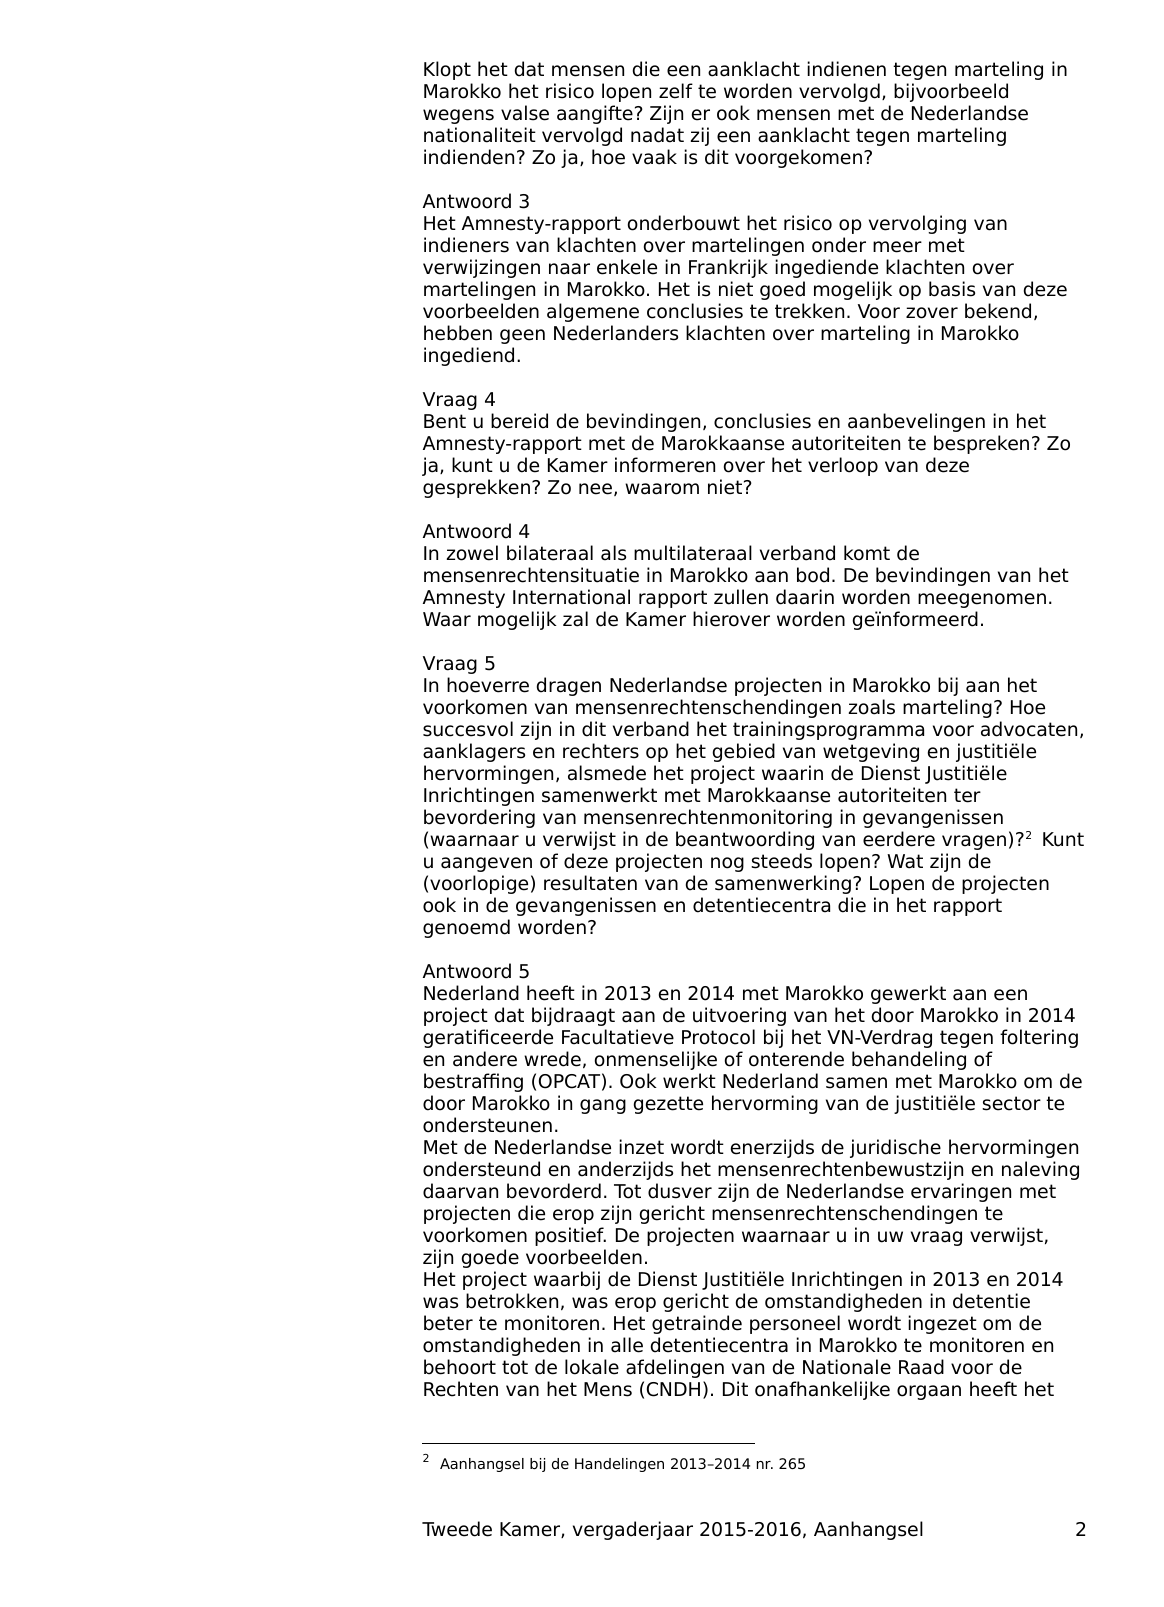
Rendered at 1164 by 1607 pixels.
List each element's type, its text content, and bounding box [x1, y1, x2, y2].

text Vraag 4 [422, 389, 1087, 411]
text In zowel bilateraal als multilateraal verband komt de mensenrechtensituatie in Marokko aan bod. De bevindingen van het Amnesty International rapport zullen daarin worden meegenomen. Waar mogelijk zal de Kamer hierover worden geïnformeerd. [422, 543, 1087, 631]
text In hoeverre dragen Nederlandse projecten in Marokko bij aan het voorkomen van mensenrechtenschendingen zoals marteling? Hoe succesvol zijn in dit verband het trainingsprogramma voor advocaten, aanklagers en rechters op het gebied van wetgeving en justitiële hervormingen, alsmede het project waarin de Dienst Justitiële Inrichtingen samenwerkt met Marokkaanse autoriteiten ter bevordering van mensenrechtenmonitoring in gevangenissen (waarnaar u verwijst in de beantwoording van eerdere vragen)? Kunt u aangeven of deze projecten nog steeds lopen? Wat zijn de (voorlopige) resultaten van de samenwerking? Lopen de projecten ook in de gevangenissen en detentiecentra die in het rapport genoemd worden? [422, 675, 1087, 939]
text Aanhangsel bij de Handelingen 2013–2014 nr. 265 [422, 1452, 1087, 1474]
text Het Amnesty-rapport onderbouwt het risico op vervolging van indieners van klachten over martelingen onder meer met verwijzingen naar enkele in Frankrijk ingediende klachten over martelingen in Marokko. Het is niet goed mogelijk op basis van deze voorbeelden algemene conclusies te trekken. Voor zover bekend, hebben geen Nederlanders klachten over marteling in Marokko ingediend. [422, 213, 1087, 367]
text Klopt het dat mensen die een aanklacht indienen tegen marteling in Marokko het risico lopen zelf te worden vervolgd, bijvoorbeeld wegens valse aangifte? Zijn er ook mensen met de Nederlandse nationaliteit vervolgd nadat zij een aanklacht tegen marteling indienden? Zo ja, hoe vaak is dit voorgekomen? [422, 59, 1087, 169]
text Antwoord 5 [422, 961, 1087, 983]
text Antwoord 4 [422, 521, 1087, 543]
text Antwoord 3 [422, 191, 1087, 213]
text Met de Nederlandse inzet wordt enerzijds de juridische hervormingen ondersteund en anderzijds het mensenrechtenbewustzijn en naleving daarvan bevorderd. Tot dusver zijn de Nederlandse ervaringen met projecten die erop zijn gericht mensenrechtenschendingen te voorkomen positief. De projecten waarnaar u in uw vraag verwijst, zijn goede voorbeelden. [422, 1137, 1087, 1269]
text Het project waarbij de Dienst Justitiële Inrichtingen in 2013 en 2014 was betrokken, was erop gericht de omstandigheden in detentie beter te monitoren. Het getrainde personeel wordt ingezet om de omstandigheden in alle detentiecentra in Marokko te monitoren en behoort tot de lokale afdelingen van de Nationale Raad voor de Rechten van het Mens (CNDH). Dit onafhankelijke orgaan heeft het [422, 1269, 1087, 1401]
text Bent u bereid de bevindingen, conclusies en aanbevelingen in het Amnesty-rapport met de Marokkaanse autoriteiten te bespreken? Zo ja, kunt u de Kamer informeren over het verloop van deze gesprekken? Zo nee, waarom niet? [422, 411, 1087, 499]
text Vraag 5 [422, 653, 1087, 675]
text Nederland heeft in 2013 en 2014 met Marokko gewerkt aan een project dat bijdraagt aan de uitvoering van het door Marokko in 2014 geratificeerde Facultatieve Protocol bij het VN-Verdrag tegen foltering en andere wrede, onmenselijke of onterende behandeling of bestraffing (OPCAT). Ook werkt Nederland samen met Marokko om de door Marokko in gang gezette hervorming van de justitiële sector te ondersteunen. [422, 983, 1087, 1137]
